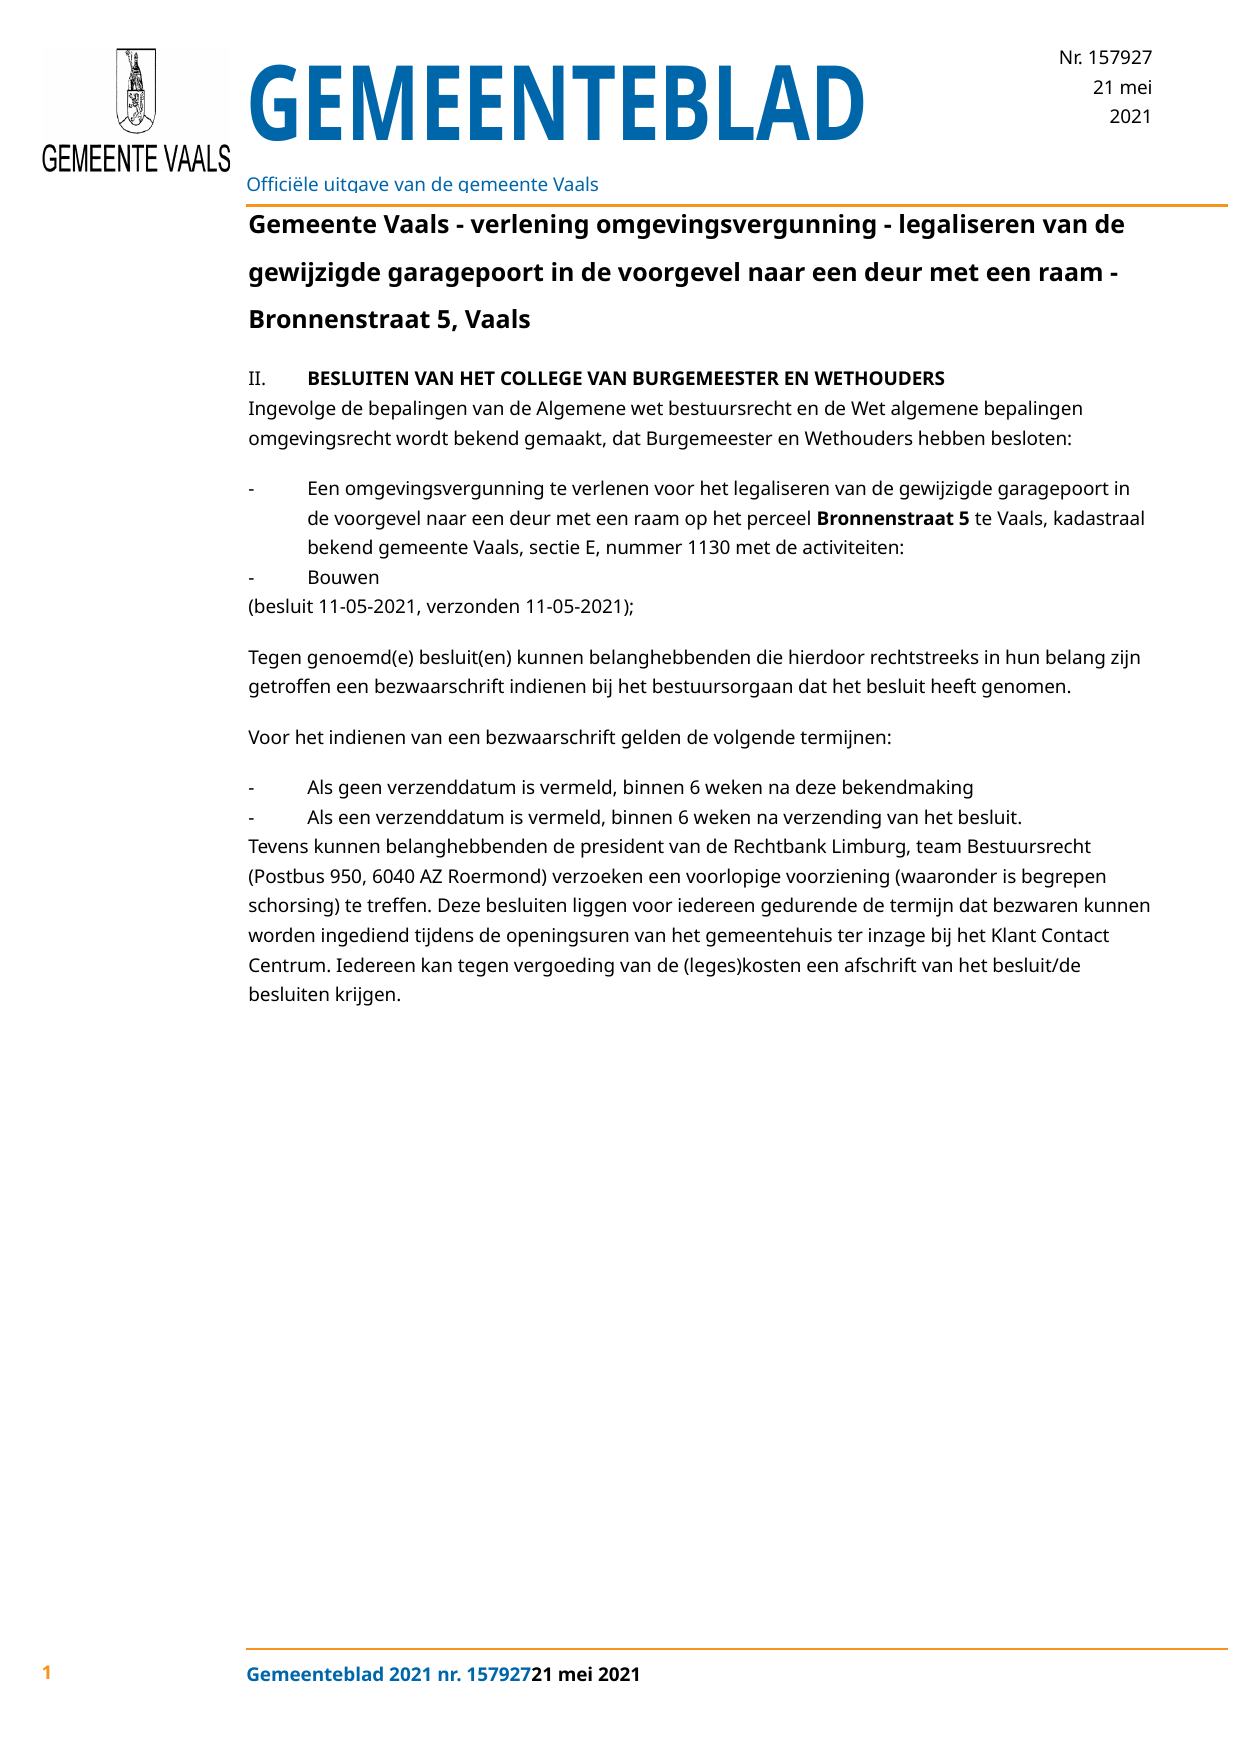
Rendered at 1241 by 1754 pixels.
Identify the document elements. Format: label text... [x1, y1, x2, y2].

text Ingevolge de bepalingen van de Algemene wet bestuursrecht en de Wet algemene bepalingen omgevingsrecht wordt bekend gemaakt, dat Burgemeester en Wethouders hebben besloten: [248, 395, 1152, 450]
list BESLUITEN VAN HET COLLEGE VAN BURGEMEESTER EN WETHOUDERS [248, 366, 1152, 391]
list Als geen verzenddatum is vermeld, binnen 6 weken na deze bekendmaking [248, 774, 1152, 800]
text Voor het indienen van een bezwaarschrift gelden de volgende termijnen: [248, 724, 1152, 749]
list Als een verzenddatum is vermeld, binnen 6 weken na verzending van het besluit. [248, 804, 1152, 829]
list Een omgevingsvergunning te verlenen voor het legaliseren van de gewijzigde garagepoort in de voorgevel naar een deur met een raam op het perceel Bronnenstraat 5 te Vaals, kadastraal bekend gemeente Vaals, sectie E, nummer 1130 met de activiteiten: [248, 475, 1152, 560]
text Gemeente Vaals - verlening omgevingsvergunning - legaliseren van de gewijzigde garagepoort in de voorgevel naar een deur met een raam - Bronnenstraat 5, Vaals [248, 207, 1152, 336]
list Bouwen [248, 564, 1152, 589]
picture [41, 47, 231, 172]
text Tevens kunnen belanghebbenden de president van de Rechtbank Limburg, team Bestuursrecht (Postbus 950, 6040 AZ Roermond) verzoeken een voorlopige voorziening (waaronder is begrepen schorsing) te treffen. Deze besluiten liggen voor iedereen gedurende de termijn dat bezwaren kunnen worden ingediend tijdens de openingsuren van het gemeentehuis ter inzage bij het Klant Contact Centrum. Iedereen kan tegen vergoeding van de (leges)kosten een afschrift van het besluit/de besluiten krijgen. [248, 833, 1152, 1007]
text Tegen genoemd(e) besluit(en) kunnen belanghebbenden die hierdoor rechtstreeks in hun belang zijn getroffen een bezwaarschrift indienen bij het bestuursorgaan dat het besluit heeft genomen. [248, 644, 1152, 699]
text (besluit 11-05-2021, verzonden 11-05-2021); [248, 593, 1152, 619]
